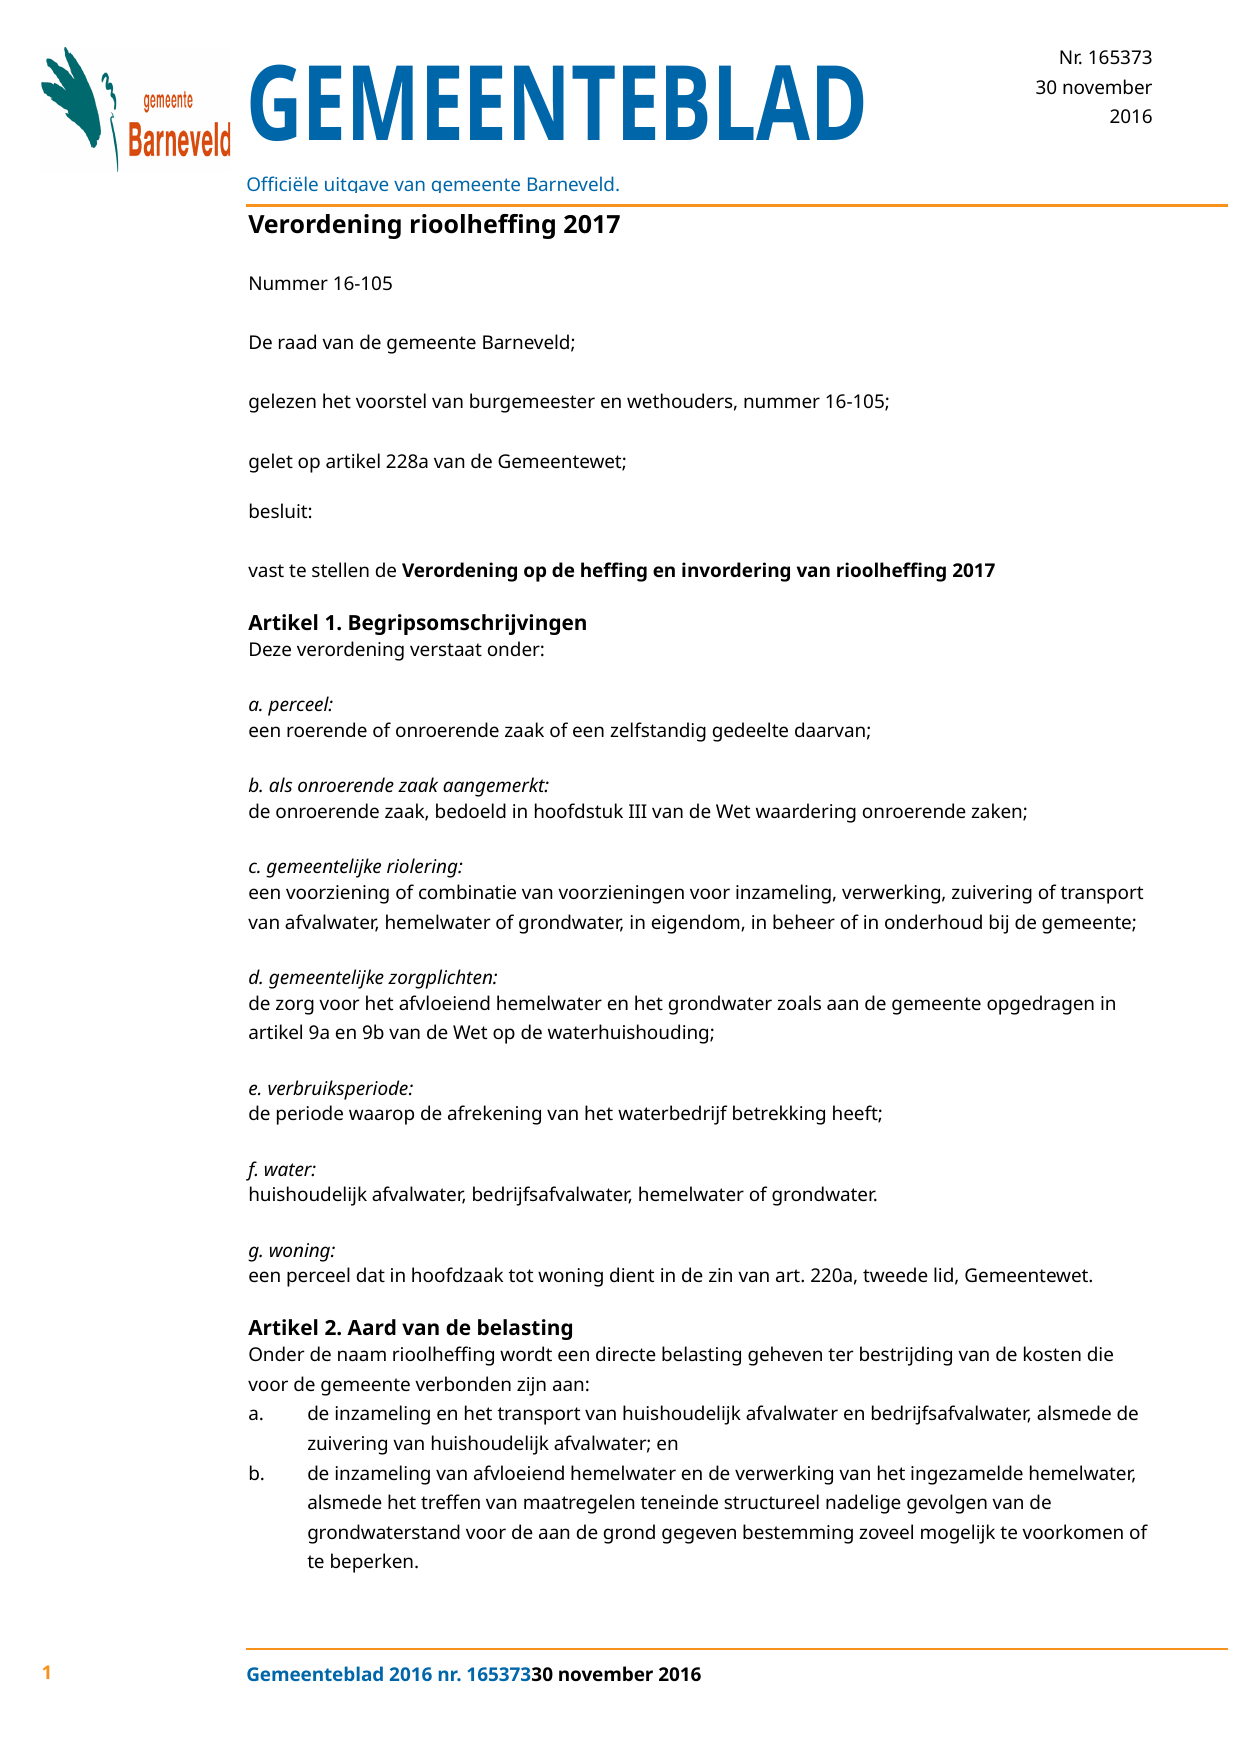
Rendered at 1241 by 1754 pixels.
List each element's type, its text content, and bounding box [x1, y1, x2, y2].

text Verordening rioolheffing 2017 [248, 207, 1152, 241]
text de onroerende zaak, bedoeld in hoofdstuk III van de Wet waardering onroerende zaken; [248, 798, 1152, 824]
text vast te stellen de Verordening op de heffing en invordering van rioolheffing 2017 [248, 557, 1152, 583]
text g. woning: [248, 1237, 1152, 1263]
text f. water: [248, 1156, 1152, 1182]
text Artikel 1. Begripsomschrijvingen [248, 608, 1152, 636]
text besluit: [248, 498, 1152, 524]
text De raad van de gemeente Barneveld; [248, 329, 1152, 355]
text de periode waarop de afrekening van het waterbedrijf betrekking heeft; [248, 1101, 1152, 1126]
text b. als onroerende zaak aangemerkt: [248, 772, 1152, 798]
text c. gemeentelijke riolering: [248, 853, 1152, 879]
text een voorziening of combinatie van voorzieningen voor inzameling, verwerking, zuivering of transport van afvalwater, hemelwater of grondwater, in eigendom, in beheer of in onderhoud bij de gemeente; [248, 879, 1152, 934]
text de zorg voor het afvloeiend hemelwater en het grondwater zoals aan de gemeente opgedragen in artikel 9a en 9b van de Wet op de waterhuishouding; [248, 990, 1152, 1045]
list de inzameling van afvloeiend hemelwater en de verwerking van het ingezamelde hemelwater, alsmede het treffen van maatregelen teneinde structureel nadelige gevolgen van de grondwaterstand voor de aan de grond gegeven bestemming zoveel mogelijk te voorkomen of te beperken. [248, 1460, 1152, 1574]
text gelet op artikel 228a van de Gemeentewet; [248, 448, 1152, 473]
text e. verbruiksperiode: [248, 1075, 1152, 1101]
text a. perceel: [248, 691, 1152, 717]
text Deze verordening verstaat onder: [248, 636, 1152, 662]
text Artikel 2. Aard van de belasting [248, 1313, 1152, 1341]
text een roerende of onroerende zaak of een zelfstandig gedeelte daarvan; [248, 717, 1152, 743]
text Nummer 16-105 [248, 270, 1152, 296]
text huishoudelijk afvalwater, bedrijfsafvalwater, hemelwater of grondwater. [248, 1182, 1152, 1207]
picture [41, 47, 231, 172]
text d. gemeentelijke zorgplichten: [248, 964, 1152, 990]
list de inzameling en het transport van huishoudelijk afvalwater en bedrijfsafvalwater, alsmede de zuivering van huishoudelijk afvalwater; en [248, 1401, 1152, 1456]
text gelezen het voorstel van burgemeester en wethouders, nummer 16-105; [248, 389, 1152, 414]
text Onder de naam rioolheffing wordt een directe belasting geheven ter bestrijding van de kosten die voor de gemeente verbonden zijn aan: [248, 1341, 1152, 1397]
text een perceel dat in hoofdzaak tot woning dient in de zin van art. 220a, tweede lid, Gemeentewet. [248, 1263, 1152, 1288]
